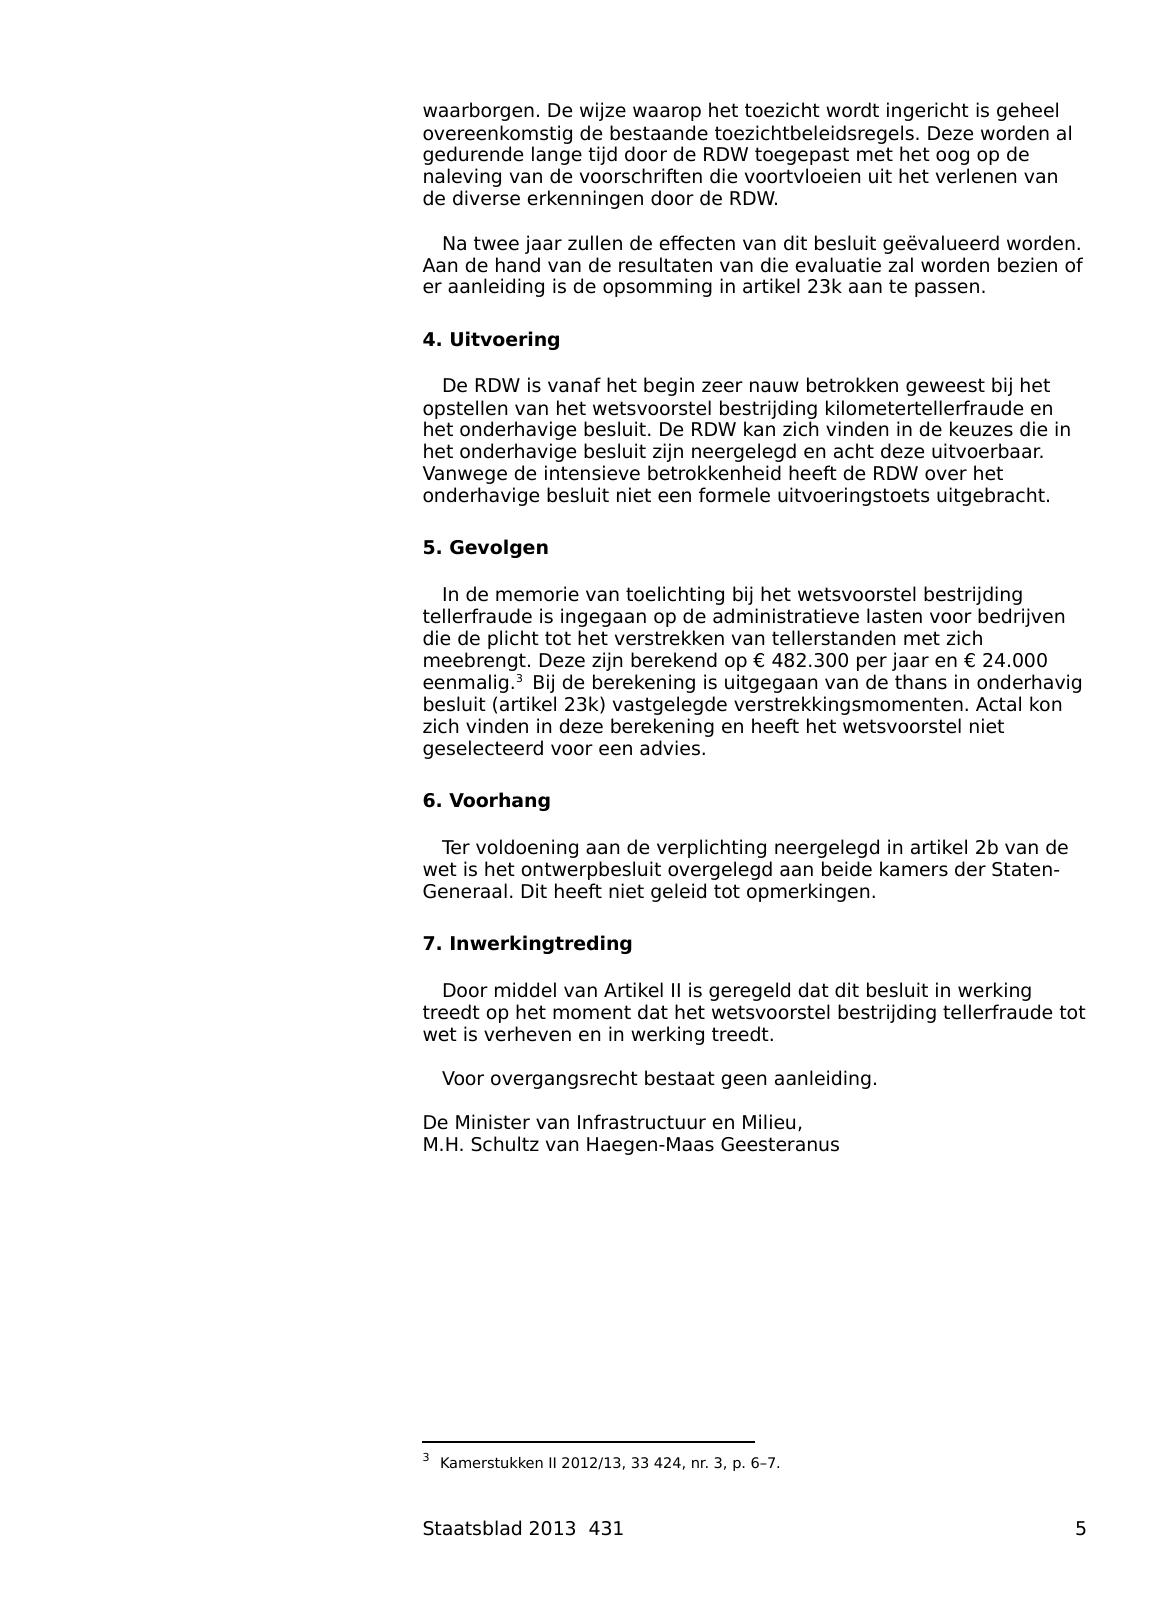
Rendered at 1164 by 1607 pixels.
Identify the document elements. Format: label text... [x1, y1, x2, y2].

text Kamerstukken II 2012/13, 33 424, nr. 3, p. 6–7. [422, 1451, 1087, 1473]
text In de memorie van toelichting bij het wetsvoorstel bestrijding tellerfraude is ingegaan op de administratieve lasten voor bedrijven die de plicht tot het verstrekken van tellerstanden met zich meebrengt. Deze zijn berekend op € 482.300 per jaar en € 24.000 eenmalig. Bij de berekening is uitgegaan van de thans in onderhavig besluit (artikel 23k) vastgelegde verstrekkingsmomenten. Actal kon zich vinden in deze berekening en heeft het wetsvoorstel niet geselecteerd voor een advies. [422, 584, 1087, 760]
subtitle 7. Inwerkingtreding [422, 933, 1087, 955]
text Door middel van Artikel II is geregeld dat dit besluit in werking treedt op het moment dat het wetsvoorstel bestrijding tellerfraude tot wet is verheven en in werking treedt. [422, 980, 1087, 1046]
text Ter voldoening aan de verplichting neergelegd in artikel 2b van de wet is het ontwerpbesluit overgelegd aan beide kamers der Staten-Generaal. Dit heeft niet geleid tot opmerkingen. [422, 837, 1087, 903]
text waarborgen. De wijze waarop het toezicht wordt ingericht is geheel overeenkomstig de bestaande toezichtbeleidsregels. Deze worden al gedurende lange tijd door de RDW toegepast met het oog op de naleving van de voorschriften die voortvloeien uit het verlenen van de diverse erkenningen door de RDW. [422, 100, 1087, 210]
text De Minister van Infrastructuur en Milieu, M.H. Schultz van Haegen-Maas Geesteranus [422, 1112, 1087, 1156]
subtitle 4. Uitvoering [422, 328, 1087, 350]
subtitle 6. Voorhang [422, 790, 1087, 812]
text Voor overgangsrecht bestaat geen aanleiding. [422, 1068, 1087, 1090]
text Na twee jaar zullen de effecten van dit besluit geëvalueerd worden. Aan de hand van de resultaten van die evaluatie zal worden bezien of er aanleiding is de opsomming in artikel 23k aan te passen. [422, 232, 1087, 298]
text De RDW is vanaf het begin zeer nauw betrokken geweest bij het opstellen van het wetsvoorstel bestrijding kilometertellerfraude en het onderhavige besluit. De RDW kan zich vinden in de keuzes die in het onderhavige besluit zijn neergelegd en acht deze uitvoerbaar. Vanwege de intensieve betrokkenheid heeft de RDW over het onderhavige besluit niet een formele uitvoeringstoets uitgebracht. [422, 375, 1087, 507]
subtitle 5. Gevolgen [422, 537, 1087, 559]
